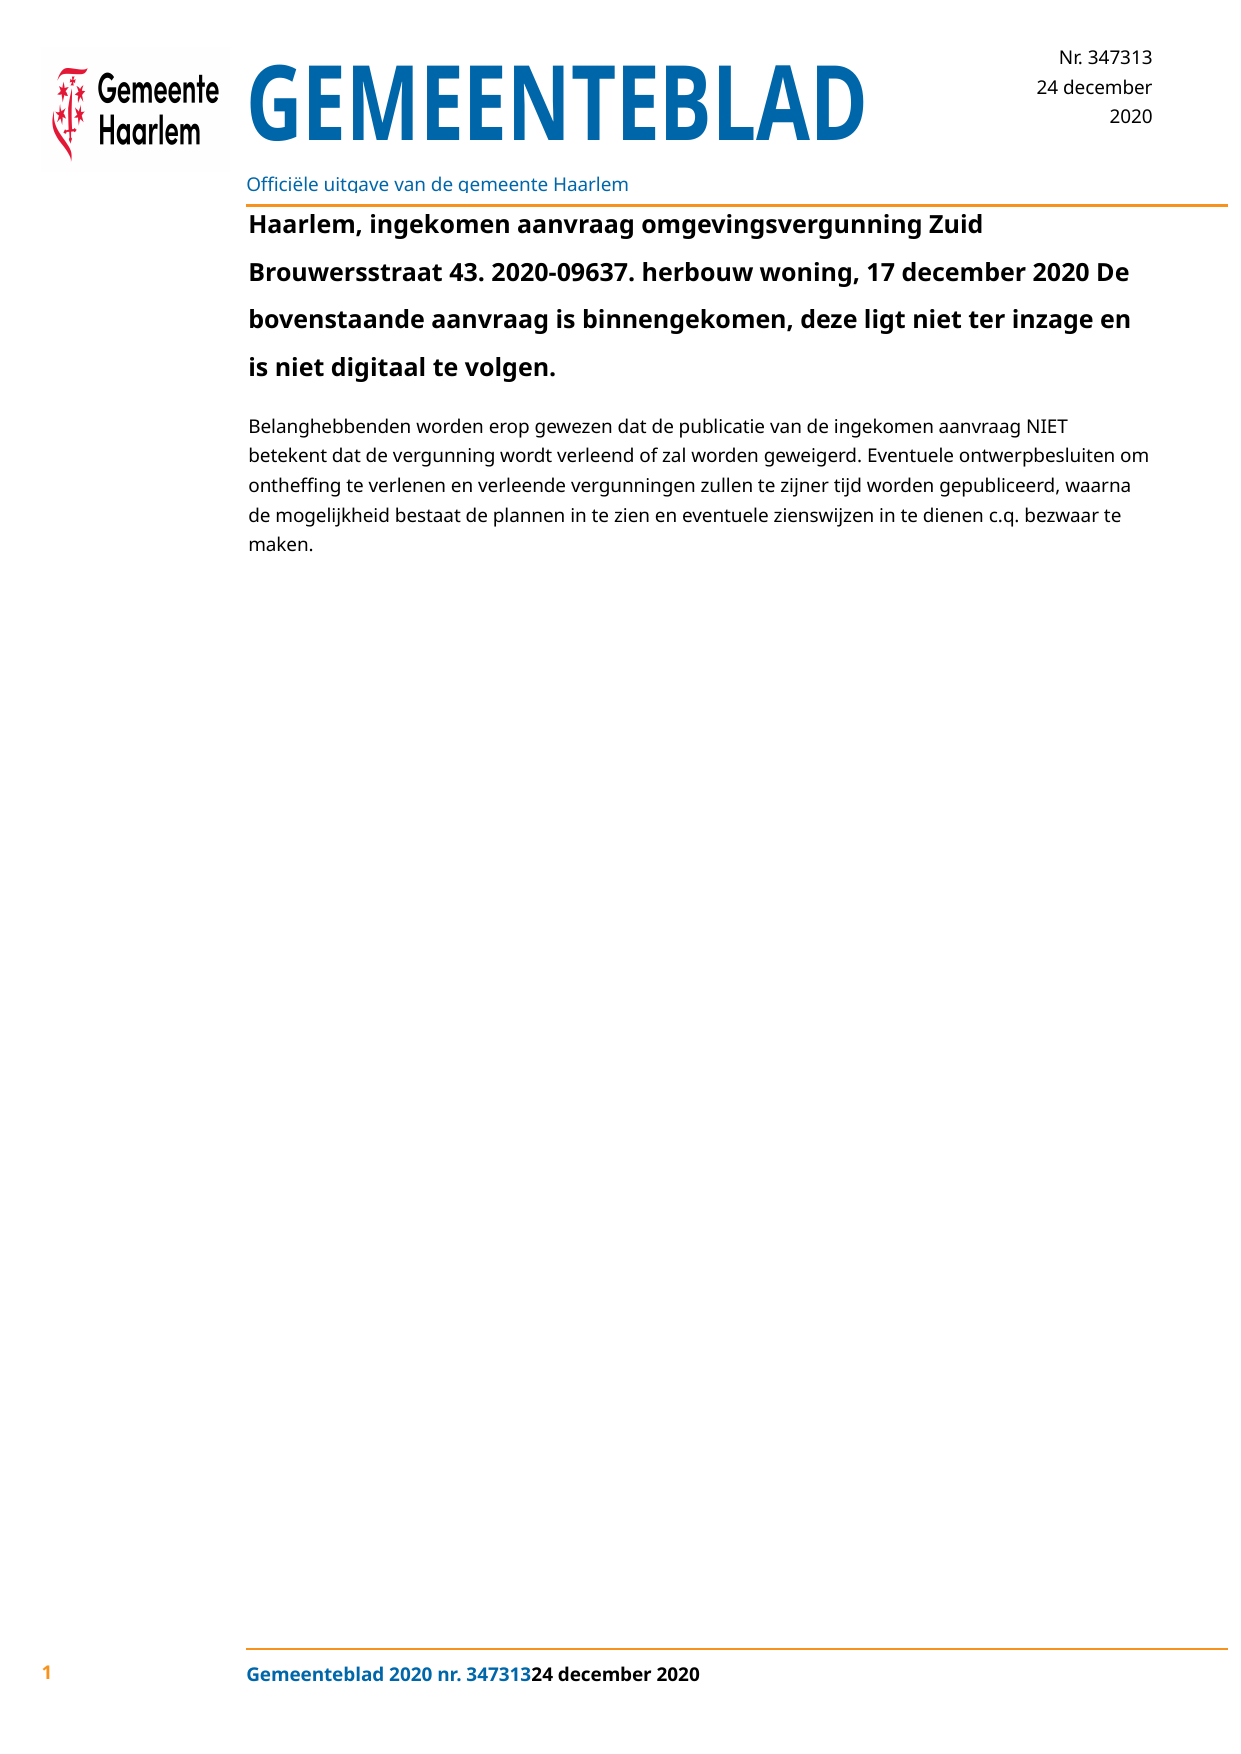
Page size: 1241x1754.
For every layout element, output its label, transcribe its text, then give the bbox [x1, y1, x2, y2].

picture [41, 47, 231, 172]
text Belanghebbenden worden erop gewezen dat de publicatie van de ingekomen aanvraag NIET betekent dat de vergunning wordt verleend of zal worden geweigerd. Eventuele ontwerpbesluiten om ontheffing te verlenen en verleende vergunningen zullen te zijner tijd worden gepubliceerd, waarna de mogelijkheid bestaat de plannen in te zien en eventuele zienswijzen in te dienen c.q. bezwaar te maken. [248, 413, 1152, 557]
text Haarlem, ingekomen aanvraag omgevingsvergunning Zuid Brouwersstraat 43. 2020-09637. herbouw woning, 17 december 2020 De bovenstaande aanvraag is binnengekomen, deze ligt niet ter inzage en is niet digitaal te volgen. [248, 207, 1152, 384]
